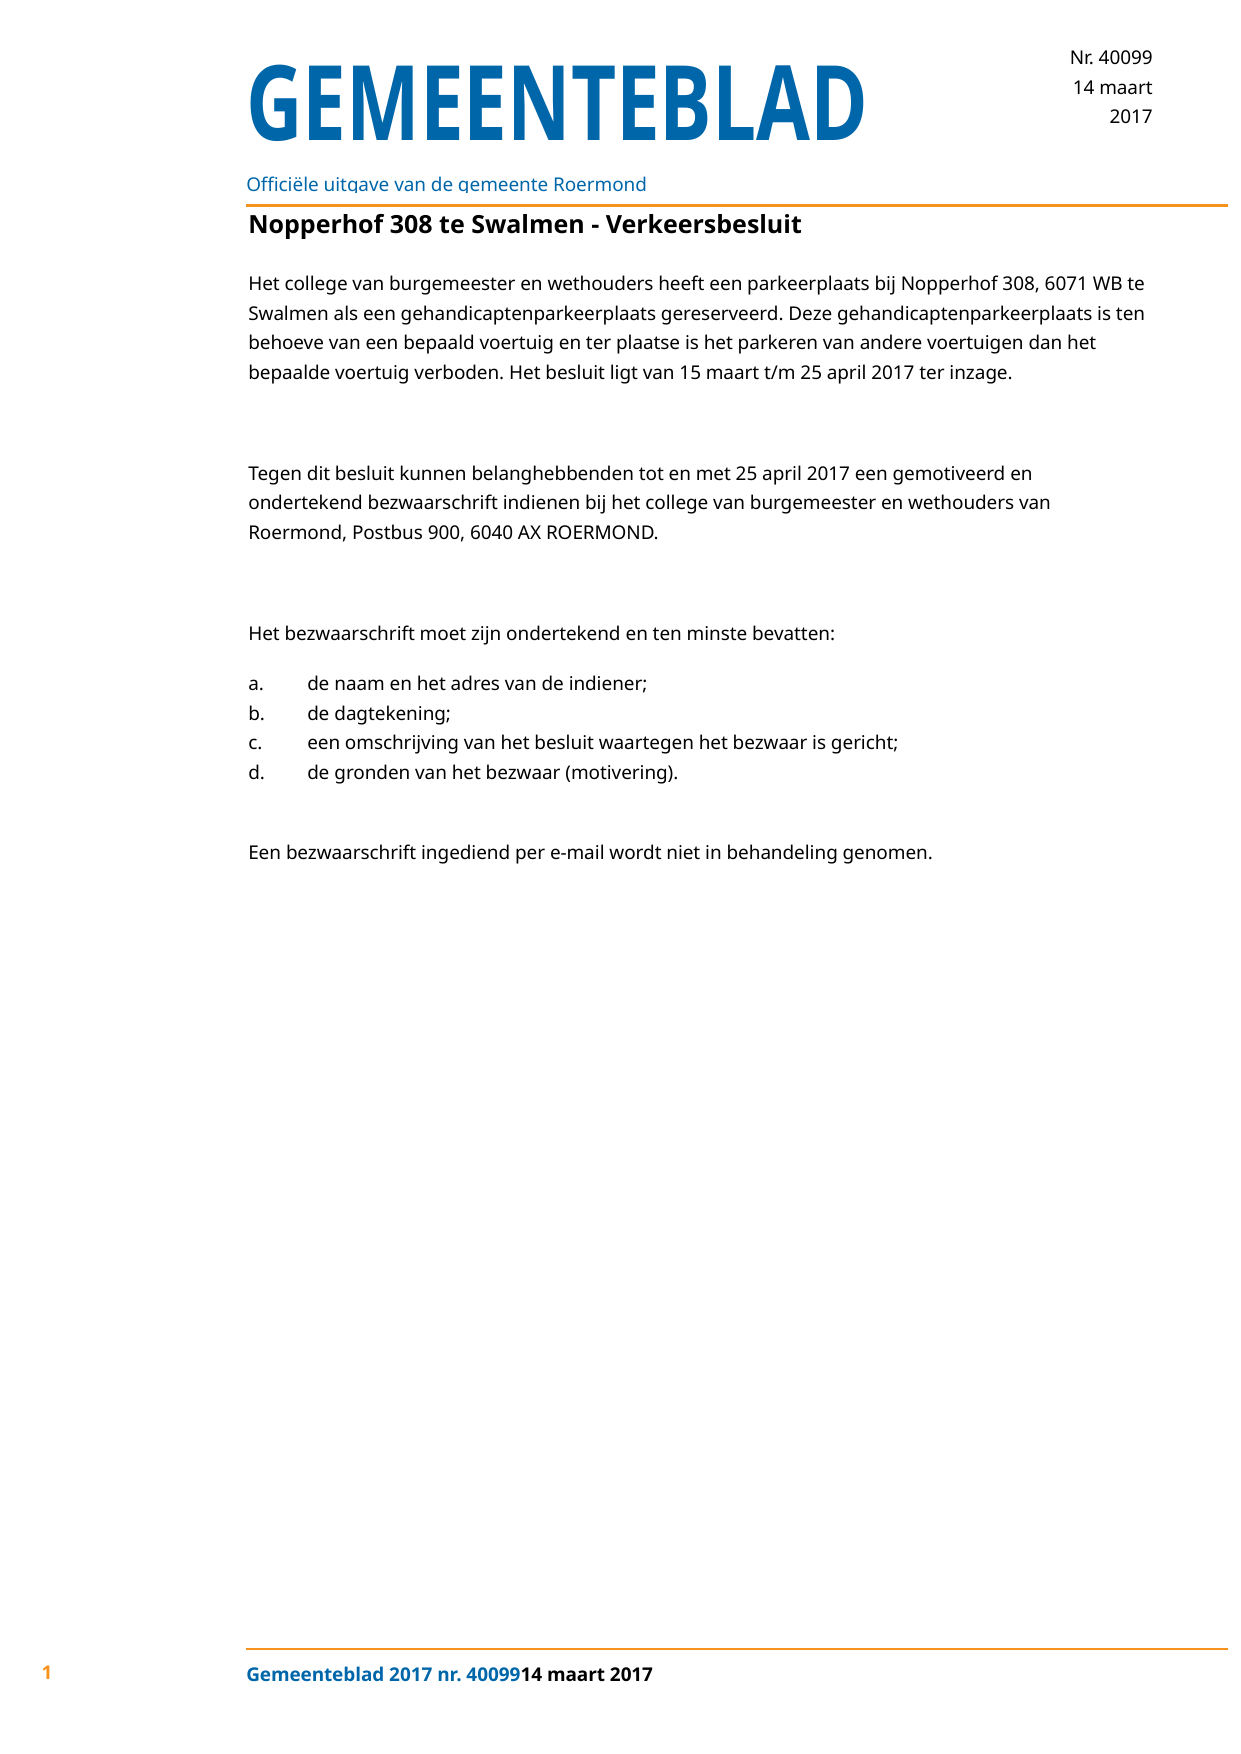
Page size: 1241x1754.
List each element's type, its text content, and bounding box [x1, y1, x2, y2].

list de dagtekening; [248, 700, 1152, 726]
text Een bezwaarschrift ingediend per e-mail wordt niet in behandeling genomen. [248, 839, 1152, 865]
list de naam en het adres van de indiener; [248, 670, 1152, 696]
text Het college van burgemeester en wethouders heeft een parkeerplaats bij Nopperhof 308, 6071 WB te Swalmen als een gehandicaptenparkeerplaats gereserveerd. Deze gehandicaptenparkeerplaats is ten behoeve van een bepaald voertuig en ter plaatse is het parkeren van andere voertuigen dan het bepaalde voertuig verboden. Het besluit ligt van 15 maart t/m 25 april 2017 ter inzage. [248, 270, 1152, 385]
list een omschrijving van het besluit waartegen het bezwaar is gericht; [248, 729, 1152, 755]
picture [41, 47, 231, 172]
text Tegen dit besluit kunnen belanghebbenden tot en met 25 april 2017 een gemotiveerd en ondertekend bezwaarschrift indienen bij het college van burgemeester en wethouders van Roermond, Postbus 900, 6040 AX ROERMOND. [248, 460, 1152, 545]
text Het bezwaarschrift moet zijn ondertekend en ten minste bevatten: [248, 620, 1152, 646]
text Nopperhof 308 te Swalmen - Verkeersbesluit [248, 207, 1152, 241]
list de gronden van het bezwaar (motivering). [248, 759, 1152, 785]
